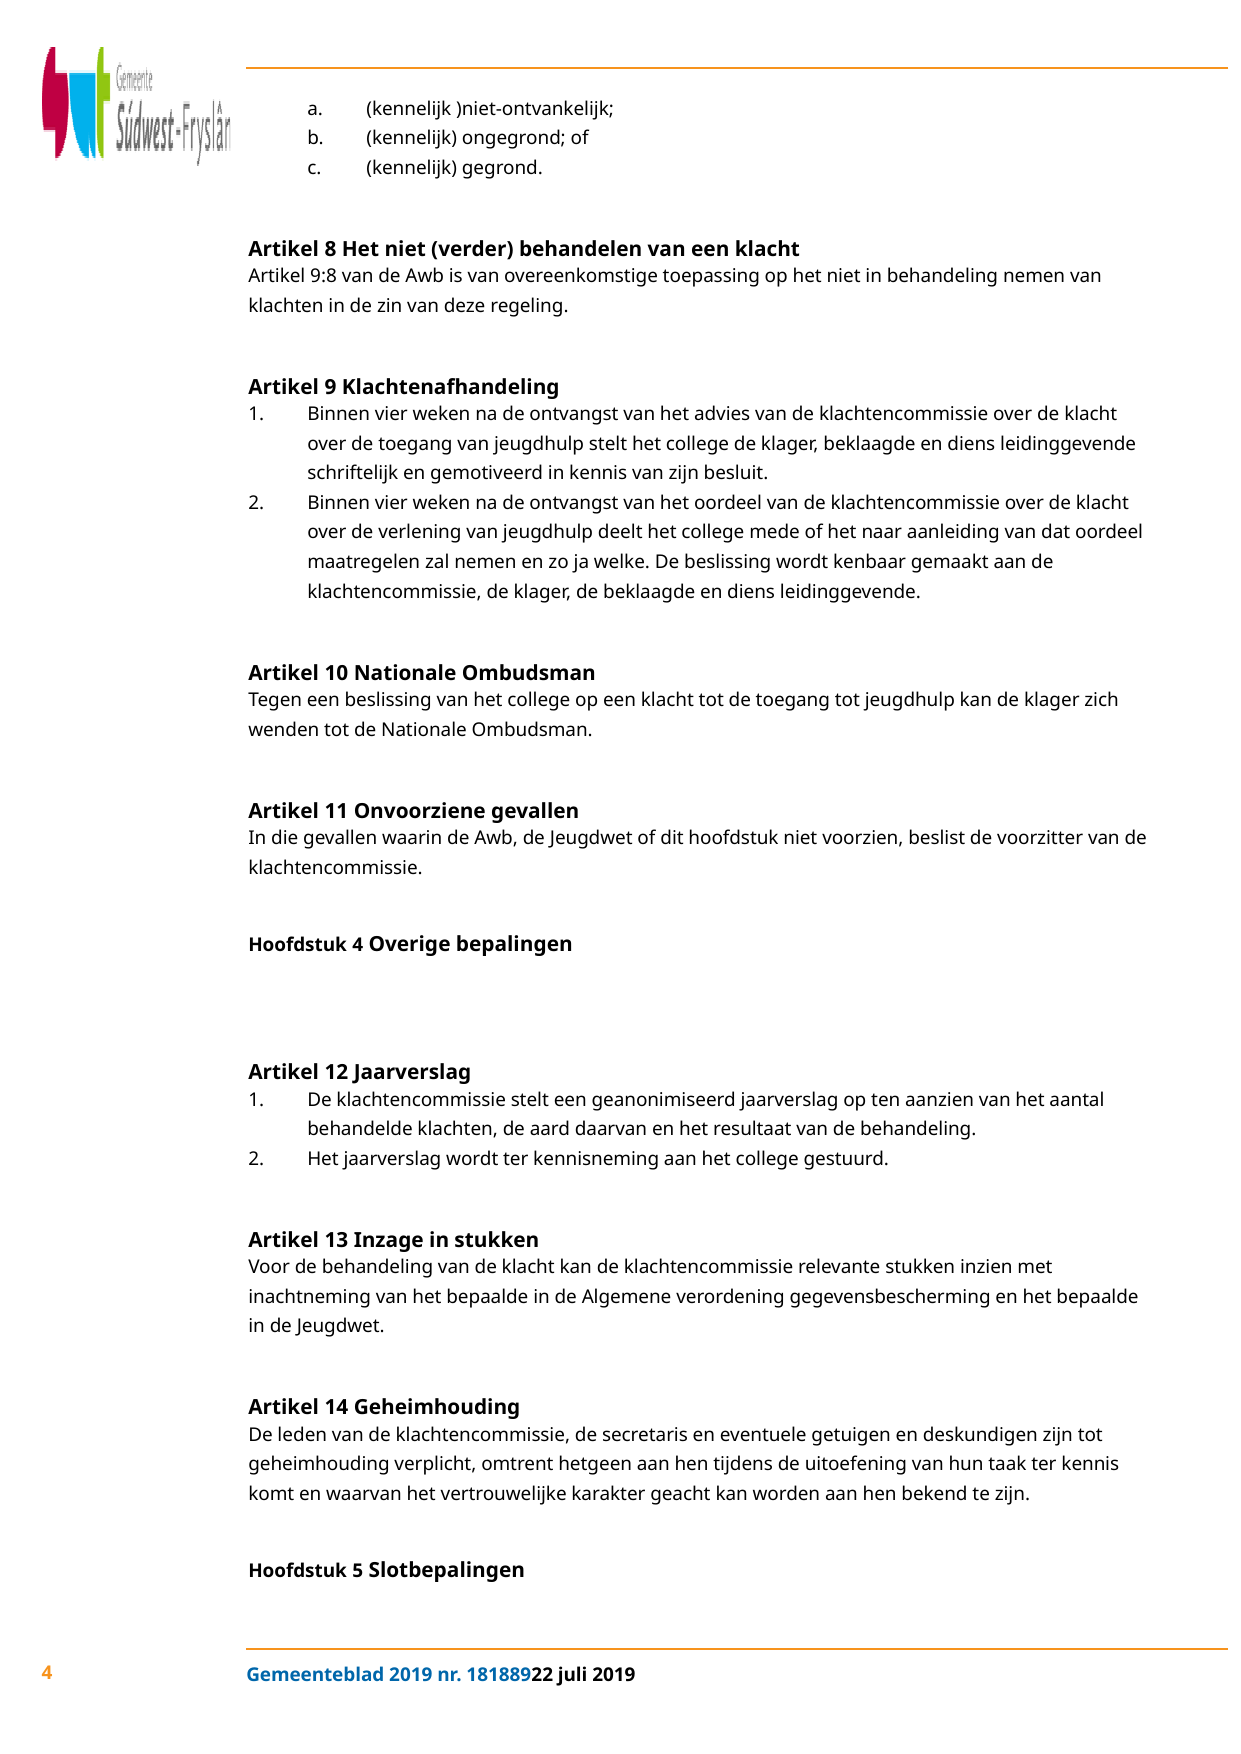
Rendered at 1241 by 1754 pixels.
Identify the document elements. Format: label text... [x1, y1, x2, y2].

text Artikel 8 Het niet (verder) behandelen van een klacht [248, 234, 1152, 262]
text Artikel 9:8 van de Awb is van overeenkomstige toepassing op het niet in behandeling nemen van klachten in de zin van deze regeling. [248, 262, 1152, 318]
text Voor de behandeling van de klacht kan de klachtencommissie relevante stukken inzien met inachtneming van het bepaalde in de Algemene verordening gegevensbescherming en het bepaalde in de Jeugdwet. [248, 1253, 1152, 1338]
list De klachtencommissie stelt een geanonimiseerd jaarverslag op ten aanzien van het aantal behandelde klachten, de aard daarvan en het resultaat van de behandeling. [248, 1086, 1152, 1141]
list (kennelijk) ongegrond; of [307, 124, 1152, 150]
text Hoofdstuk 4 Overige bepalingen [248, 929, 1152, 958]
text Artikel 9 Klachtenafhandeling [248, 372, 1152, 400]
list Binnen vier weken na de ontvangst van het advies van de klachtencommissie over de klacht over de toegang van jeugdhulp stelt het college de klager, beklaagde en diens leidinggevende schriftelijk en gemotiveerd in kennis van zijn besluit. [248, 400, 1152, 485]
text Artikel 10 Nationale Ombudsman [248, 658, 1152, 686]
text Artikel 14 Geheimhouding [248, 1392, 1152, 1421]
list Het jaarverslag wordt ter kennisneming aan het college gestuurd. [248, 1145, 1152, 1171]
text Hoofdstuk 5 Slotbepalingen [248, 1555, 1152, 1584]
text De leden van de klachtencommissie, de secretaris en eventuele getuigen en deskundigen zijn tot geheimhouding verplicht, omtrent hetgeen aan hen tijdens de uitoefening van hun taak ter kennis komt en waarvan het vertrouwelijke karakter geacht kan worden aan hen bekend te zijn. [248, 1421, 1152, 1506]
text Artikel 12 Jaarverslag [248, 1057, 1152, 1086]
text Artikel 11 Onvoorziene gevallen [248, 796, 1152, 824]
list Binnen vier weken na de ontvangst van het oordeel van de klachtencommissie over de klacht over de verlening van jeugdhulp deelt het college mede of het naar aanleiding van dat oordeel maatregelen zal nemen en zo ja welke. De beslissing wordt kenbaar gemaakt aan de klachtencommissie, de klager, de beklaagde en diens leidinggevende. [248, 489, 1152, 604]
list (kennelijk) gegrond. [307, 154, 1152, 180]
text Artikel 13 Inzage in stukken [248, 1225, 1152, 1253]
list (kennelijk )niet-ontvankelijk; [307, 95, 1152, 121]
text In die gevallen waarin de Awb, de Jeugdwet of dit hoofdstuk niet voorzien, beslist de voorzitter van de klachtencommissie. [248, 824, 1152, 880]
text Tegen een beslissing van het college op een klacht tot de toegang tot jeugdhulp kan de klager zich wenden tot de Nationale Ombudsman. [248, 686, 1152, 742]
picture [41, 47, 231, 172]
